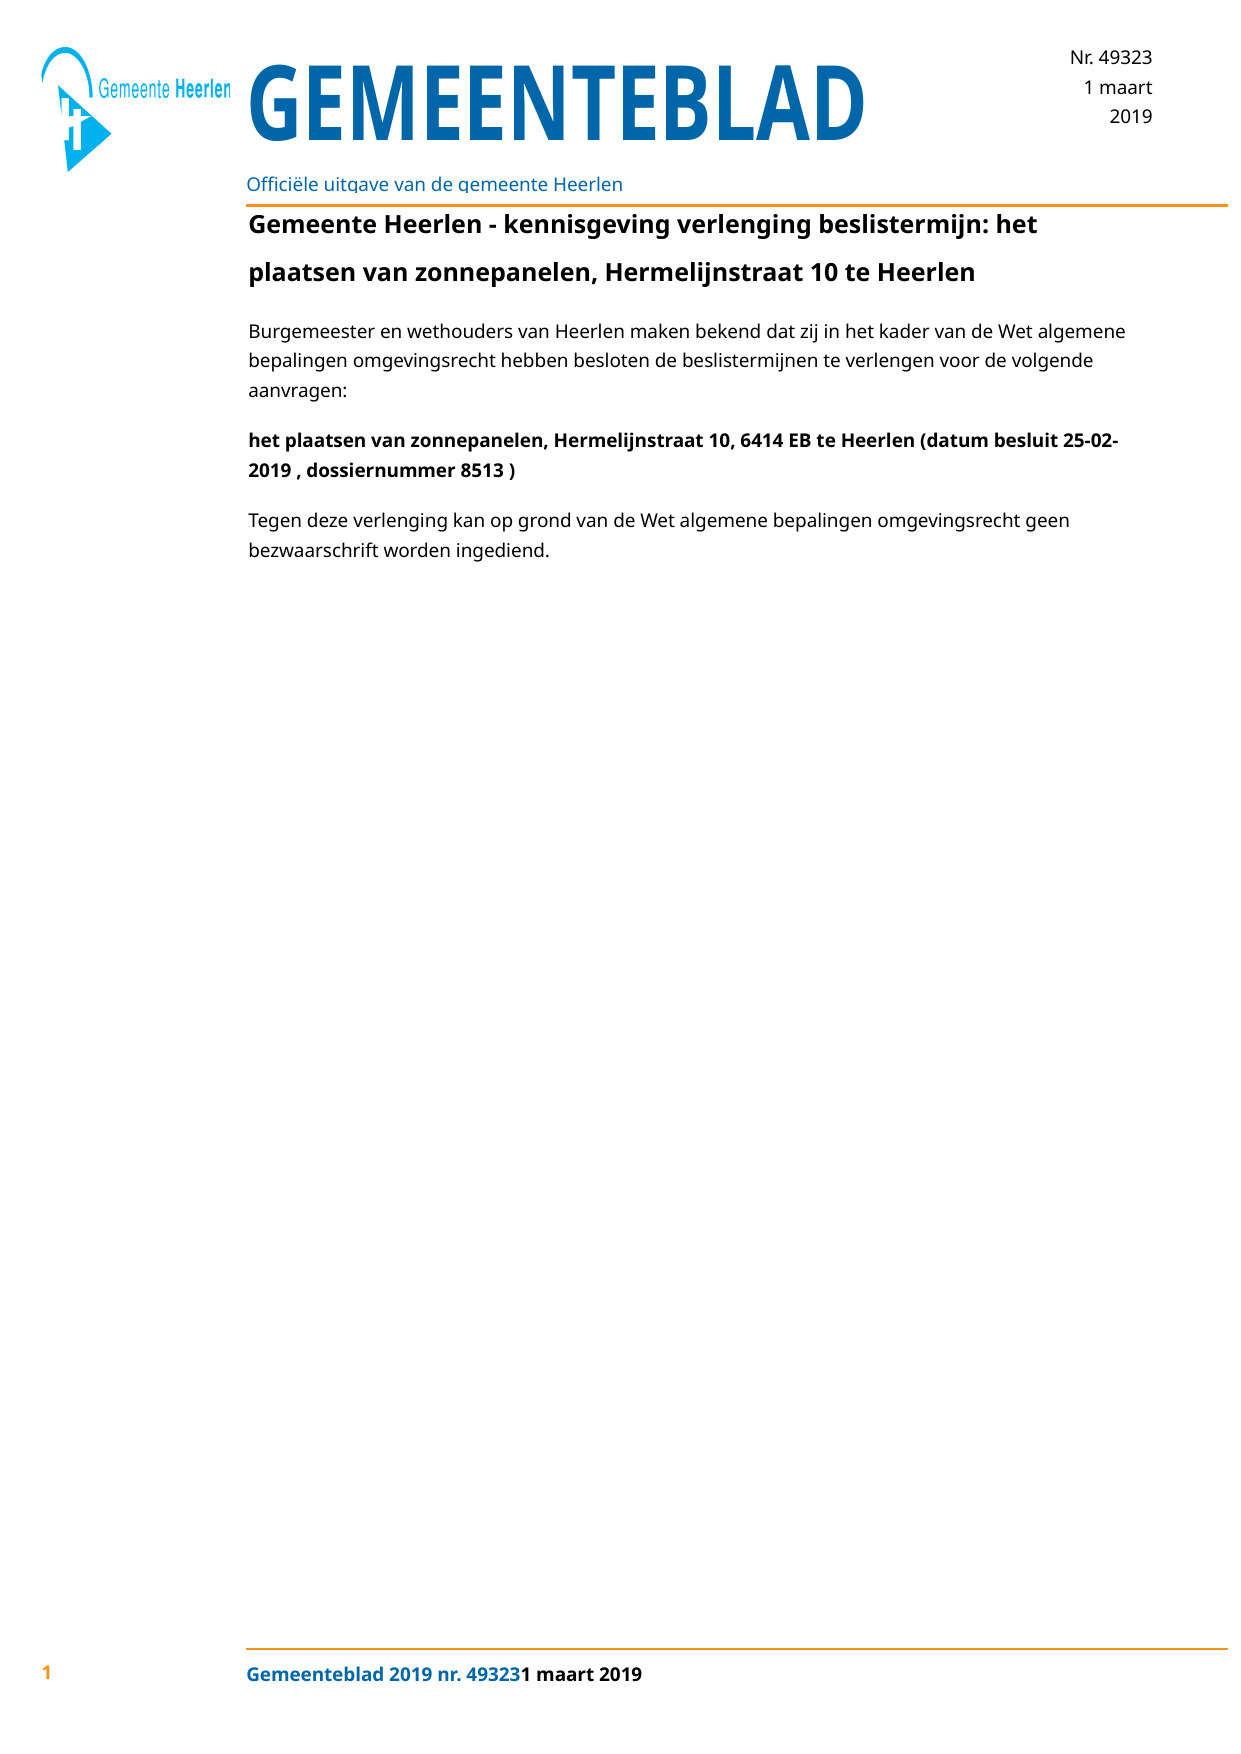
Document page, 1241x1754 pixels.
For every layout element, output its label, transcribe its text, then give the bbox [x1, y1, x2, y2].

text Tegen deze verlenging kan op grond van de Wet algemene bepalingen omgevingsrecht geen bezwaarschrift worden ingediend. [248, 507, 1152, 563]
text Gemeente Heerlen - kennisgeving verlenging beslistermijn: het plaatsen van zonnepanelen, Hermelijnstraat 10 te Heerlen [248, 207, 1152, 288]
text het plaatsen van zonnepanelen, Hermelijnstraat 10, 6414 EB te Heerlen (datum besluit 25-02-2019 , dossiernummer 8513 ) [248, 427, 1152, 483]
picture [41, 47, 231, 172]
text Burgemeester en wethouders van Heerlen maken bekend dat zij in het kader van de Wet algemene bepalingen omgevingsrecht hebben besloten de beslistermijnen te verlengen voor de volgende aanvragen: [248, 318, 1152, 403]
picture [41, 47, 58, 70]
